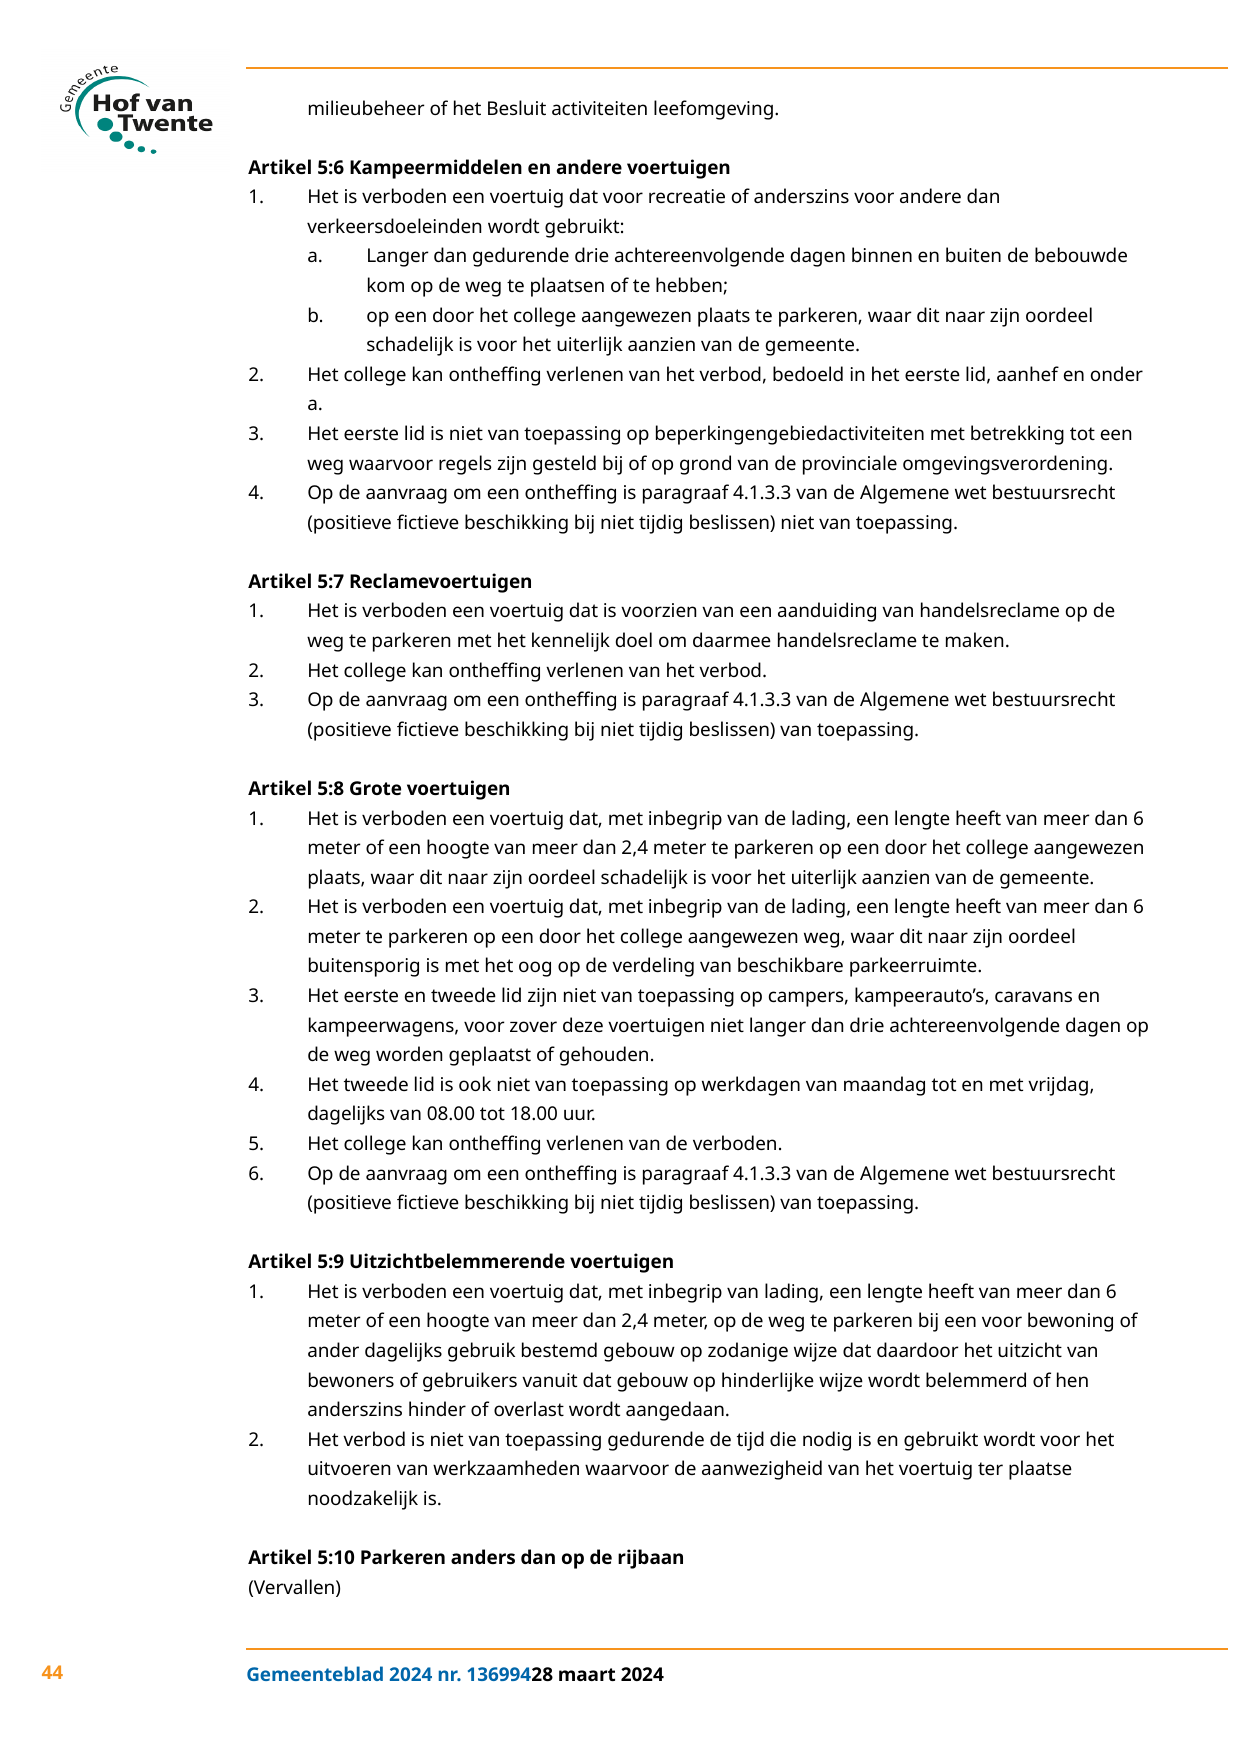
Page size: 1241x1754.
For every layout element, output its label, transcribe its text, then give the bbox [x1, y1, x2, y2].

text Artikel 5:6 Kampeermiddelen en andere voertuigen [248, 154, 1152, 180]
list Het tweede lid is ook niet van toepassing op werkdagen van maandag tot en met vrijdag, dagelijks van 08.00 tot 18.00 uur. [248, 1071, 1152, 1126]
list Op de aanvraag om een ontheffing is paragraaf 4.1.3.3 van de Algemene wet bestuursrecht (positieve fictieve beschikking bij niet tijdig beslissen) niet van toepassing. [248, 479, 1152, 535]
text Artikel 5:9 Uitzichtbelemmerende voertuigen [248, 1248, 1152, 1274]
list milieubeheer of het Besluit activiteiten leefomgeving. [248, 95, 1152, 121]
list Het college kan ontheffing verlenen van de verboden. [248, 1130, 1152, 1156]
list Het eerste lid is niet van toepassing op beperkingengebiedactiviteiten met betrekking tot een weg waarvoor regels zijn gesteld bij of op grond van de provinciale omgevingsverordening. [248, 420, 1152, 476]
list Het is verboden een voertuig dat voor recreatie of anderszins voor andere dan verkeersdoeleinden wordt gebruikt: [248, 183, 1152, 239]
list op een door het college aangewezen plaats te parkeren, waar dit naar zijn oordeel schadelijk is voor het uiterlijk aanzien van de gemeente. [307, 302, 1152, 357]
list Langer dan gedurende drie achtereenvolgende dagen binnen en buiten de bebouwde kom op de weg te plaatsen of te hebben; [307, 243, 1152, 298]
list Het is verboden een voertuig dat is voorzien van een aanduiding van handelsreclame op de weg te parkeren met het kennelijk doel om daarmee handelsreclame te maken. [248, 598, 1152, 653]
list Op de aanvraag om een ontheffing is paragraaf 4.1.3.3 van de Algemene wet bestuursrecht (positieve fictieve beschikking bij niet tijdig beslissen) van toepassing. [248, 686, 1152, 742]
list Het college kan ontheffing verlenen van het verbod. [248, 657, 1152, 683]
text Artikel 5:7 Reclamevoertuigen [248, 568, 1152, 594]
list Het is verboden een voertuig dat, met inbegrip van de lading, een lengte heeft van meer dan 6 meter of een hoogte van meer dan 2,4 meter te parkeren op een door het college aangewezen plaats, waar dit naar zijn oordeel schadelijk is voor het uiterlijk aanzien van de gemeente. [248, 805, 1152, 890]
text (Vervallen) [248, 1574, 1152, 1600]
list Het college kan ontheffing verlenen van het verbod, bedoeld in het eerste lid, aanhef en onder a. [248, 361, 1152, 416]
list Het is verboden een voertuig dat, met inbegrip van lading, een lengte heeft van meer dan 6 meter of een hoogte van meer dan 2,4 meter, op de weg te parkeren bij een voor bewoning of ander dagelijks gebruik bestemd gebouw op zodanige wijze dat daardoor het uitzicht van bewoners of gebruikers vanuit dat gebouw op hinderlijke wijze wordt belemmerd of hen anderszins hinder of overlast wordt aangedaan. [248, 1278, 1152, 1422]
text Artikel 5:8 Grote voertuigen [248, 775, 1152, 801]
list Het is verboden een voertuig dat, met inbegrip van de lading, een lengte heeft van meer dan 6 meter te parkeren op een door het college aangewezen weg, waar dit naar zijn oordeel buitensporig is met het oog op de verdeling van beschikbare parkeerruimte. [248, 893, 1152, 978]
picture [41, 47, 231, 172]
text Artikel 5:10 Parkeren anders dan op de rijbaan [248, 1544, 1152, 1570]
list Op de aanvraag om een ontheffing is paragraaf 4.1.3.3 van de Algemene wet bestuursrecht (positieve fictieve beschikking bij niet tijdig beslissen) van toepassing. [248, 1160, 1152, 1215]
list Het verbod is niet van toepassing gedurende de tijd die nodig is en gebruikt wordt voor het uitvoeren van werkzaamheden waarvoor de aanwezigheid van het voertuig ter plaatse noodzakelijk is. [248, 1426, 1152, 1511]
list Het eerste en tweede lid zijn niet van toepassing op campers, kampeerauto’s, caravans en kampeerwagens, voor zover deze voertuigen niet langer dan drie achtereenvolgende dagen op de weg worden geplaatst of gehouden. [248, 982, 1152, 1067]
